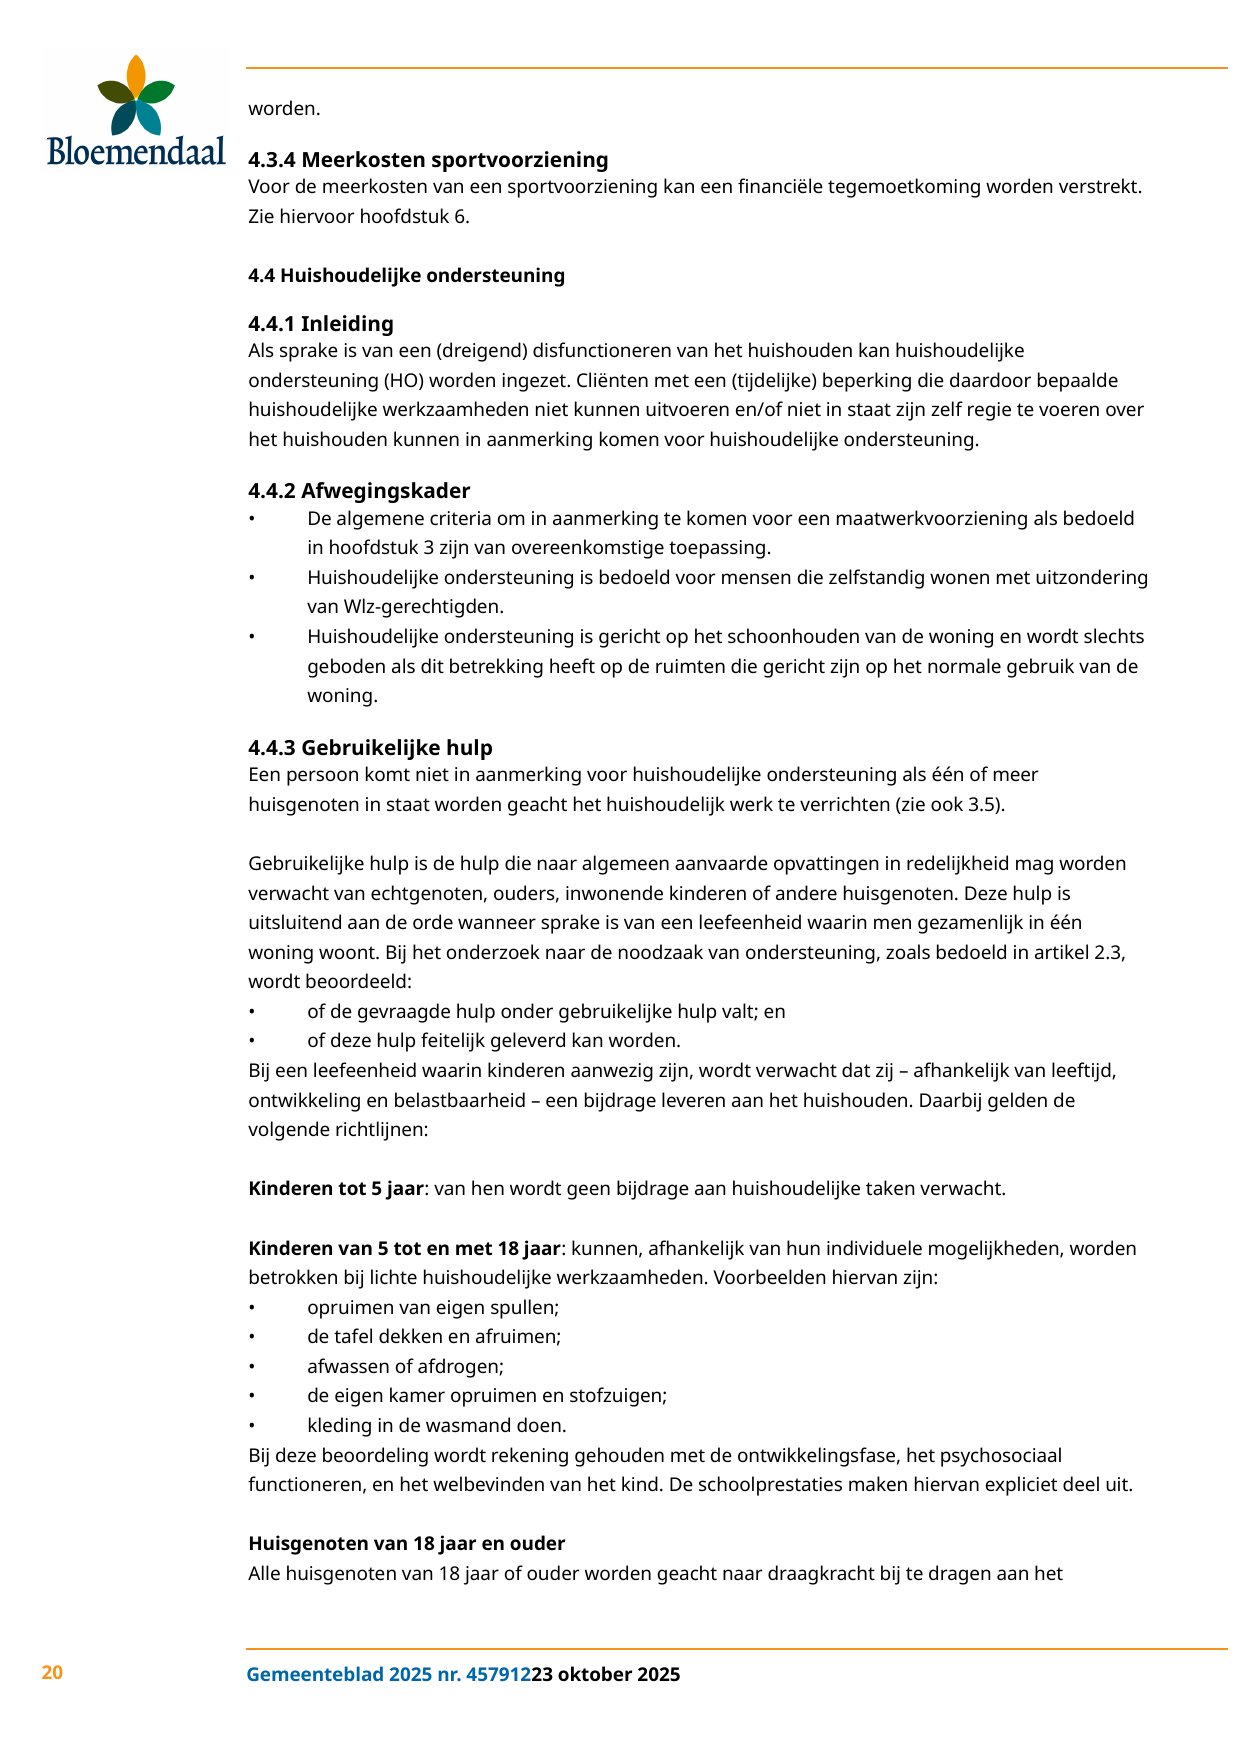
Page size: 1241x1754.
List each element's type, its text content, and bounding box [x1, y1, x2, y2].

list de tafel dekken en afruimen; [248, 1323, 1152, 1349]
text 4.3.4 Meerkosten sportvoorziening [248, 145, 1152, 174]
text Bij deze beoordeling wordt rekening gehouden met de ontwikkelingsfase, het psychosociaal functioneren, en het welbevinden van het kind. De schoolprestaties maken hiervan expliciet deel uit. [248, 1442, 1152, 1497]
list opruimen van eigen spullen; [248, 1294, 1152, 1319]
list Huishoudelijke ondersteuning is gericht op het schoonhouden van de woning en wordt slechts geboden als dit betrekking heeft op de ruimten die gericht zijn op het normale gebruik van de woning. [248, 623, 1152, 708]
text Bij een leefeenheid waarin kinderen aanwezig zijn, wordt verwacht dat zij – afhankelijk van leeftijd, ontwikkeling en belastbaarheid – een bijdrage leveren aan het huishouden. Daarbij gelden de volgende richtlijnen: [248, 1057, 1152, 1142]
list Huishoudelijke ondersteuning is bedoeld voor mensen die zelfstandig wonen met uitzondering van Wlz-gerechtigden. [248, 564, 1152, 619]
list afwassen of afdrogen; [248, 1353, 1152, 1379]
list of de gevraagde hulp onder gebruikelijke hulp valt; en [248, 998, 1152, 1024]
text 4.4 Huishoudelijke ondersteuning [248, 262, 1152, 288]
text Een persoon komt niet in aanmerking voor huishoudelijke ondersteuning als één of meer huisgenoten in staat worden geacht het huishoudelijk werk te verrichten (zie ook 3.5). [248, 761, 1152, 817]
list De algemene criteria om in aanmerking te komen voor een maatwerkvoorziening als bedoeld in hoofdstuk 3 zijn van overeenkomstige toepassing. [248, 505, 1152, 560]
list de eigen kamer opruimen en stofzuigen; [248, 1383, 1152, 1408]
text 4.4.1 Inleiding [248, 309, 1152, 337]
text Gebruikelijke hulp is de hulp die naar algemeen aanvaarde opvattingen in redelijkheid mag worden verwacht van echtgenoten, ouders, inwonende kinderen of andere huisgenoten. Deze hulp is uitsluitend aan de orde wanneer sprake is van een leefeenheid waarin men gezamenlijk in één woning woont. Bij het onderzoek naar de noodzaak van ondersteuning, zoals bedoeld in artikel 2.3, wordt beoordeeld: [248, 850, 1152, 994]
text Alle huisgenoten van 18 jaar of ouder worden geacht naar draagkracht bij te dragen aan het [248, 1560, 1152, 1586]
text 4.4.3 Gebruikelijke hulp [248, 733, 1152, 761]
text 4.4.2 Afwegingskader [248, 477, 1152, 505]
text Kinderen van 5 tot en met 18 jaar: kunnen, afhankelijk van hun individuele mogelijkheden, worden betrokken bij lichte huishoudelijke werkzaamheden. Voorbeelden hiervan zijn: [248, 1235, 1152, 1290]
text Huisgenoten van 18 jaar en ouder [248, 1531, 1152, 1556]
list kleding in de wasmand doen. [248, 1412, 1152, 1438]
text worden. [248, 95, 1152, 121]
text Kinderen tot 5 jaar: van hen wordt geen bijdrage aan huishoudelijke taken verwacht. [248, 1176, 1152, 1201]
picture [41, 47, 231, 172]
list of deze hulp feitelijk geleverd kan worden. [248, 1028, 1152, 1053]
text Als sprake is van een (dreigend) disfunctioneren van het huishouden kan huishoudelijke ondersteuning (HO) worden ingezet. Cliënten met een (tijdelijke) beperking die daardoor bepaalde huishoudelijke werkzaamheden niet kunnen uitvoeren en/of niet in staat zijn zelf regie te voeren over het huishouden kunnen in aanmerking komen voor huishoudelijke ondersteuning. [248, 337, 1152, 452]
text Voor de meerkosten van een sportvoorziening kan een financiële tegemoetkoming worden verstrekt. Zie hiervoor hoofdstuk 6. [248, 174, 1152, 229]
